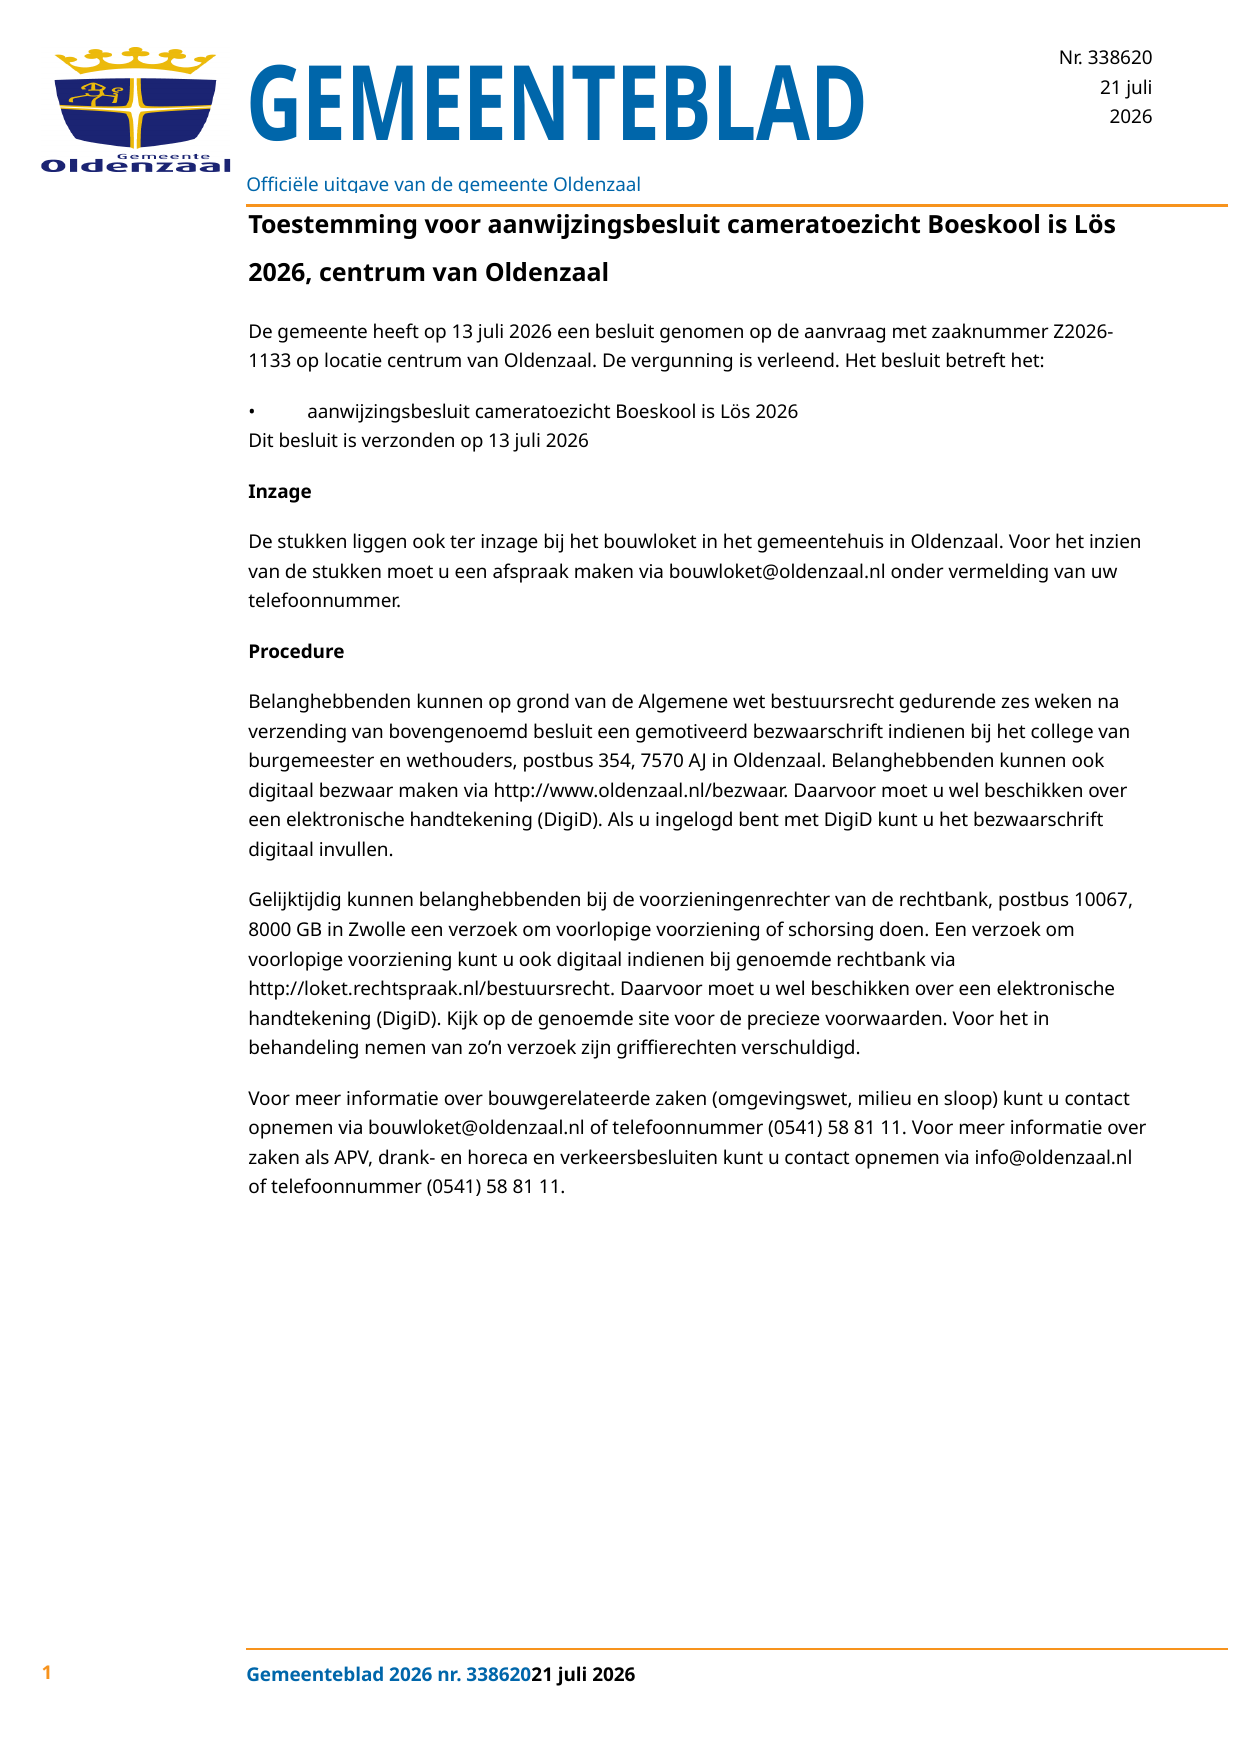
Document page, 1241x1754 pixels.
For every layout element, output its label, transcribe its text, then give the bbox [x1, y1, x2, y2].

text Gelijktijdig kunnen belanghebbenden bij de voorzieningenrechter van de rechtbank, postbus 10067, 8000 GB in Zwolle een verzoek om voorlopige voorziening of schorsing doen. Een verzoek om voorlopige voorziening kunt u ook digitaal indienen bij genoemde rechtbank via http://loket.rechtspraak.nl/bestuursrecht. Daarvoor moet u wel beschikken over een elektronische handtekening (DigiD). Kijk op de genoemde site voor de precieze voorwaarden. Voor het in behandeling nemen van zo’n verzoek zijn griffierechten verschuldigd. [248, 887, 1152, 1060]
picture [41, 47, 231, 172]
text De stukken liggen ook ter inzage bij het bouwloket in het gemeentehuis in Oldenzaal. Voor het inzien van de stukken moet u een afspraak maken via bouwloket@oldenzaal.nl onder vermelding van uw telefoonnummer. [248, 528, 1152, 613]
text Inzage [248, 478, 1152, 504]
text Procedure [248, 638, 1152, 664]
text Dit besluit is verzonden op 13 juli 2026 [248, 427, 1152, 453]
list aanwijzingsbesluit cameratoezicht Boeskool is Lös 2026 [248, 398, 1152, 424]
text Voor meer informatie over bouwgerelateerde zaken (omgevingswet, milieu en sloop) kunt u contact opnemen via bouwloket@oldenzaal.nl of telefoonnummer (0541) 58 81 11. Voor meer informatie over zaken als APV, drank- en horeca en verkeersbesluiten kunt u contact opnemen via info@oldenzaal.nl of telefoonnummer (0541) 58 81 11. [248, 1085, 1152, 1199]
text De gemeente heeft op 13 juli 2026 een besluit genomen op de aanvraag met zaaknummer Z2026-1133 op locatie centrum van Oldenzaal. De vergunning is verleend. Het besluit betreft het: [248, 318, 1152, 373]
text Belanghebbenden kunnen op grond van de Algemene wet bestuursrecht gedurende zes weken na verzending van bovengenoemd besluit een gemotiveerd bezwaarschrift indienen bij het college van burgemeester en wethouders, postbus 354, 7570 AJ in Oldenzaal. Belanghebbenden kunnen ook digitaal bezwaar maken via http://www.oldenzaal.nl/bezwaar. Daarvoor moet u wel beschikken over een elektronische handtekening (DigiD). Als u ingelogd bent met DigiD kunt u het bezwaarschrift digitaal invullen. [248, 688, 1152, 862]
text Toestemming voor aanwijzingsbesluit cameratoezicht Boeskool is Lös 2026, centrum van Oldenzaal [248, 207, 1152, 288]
